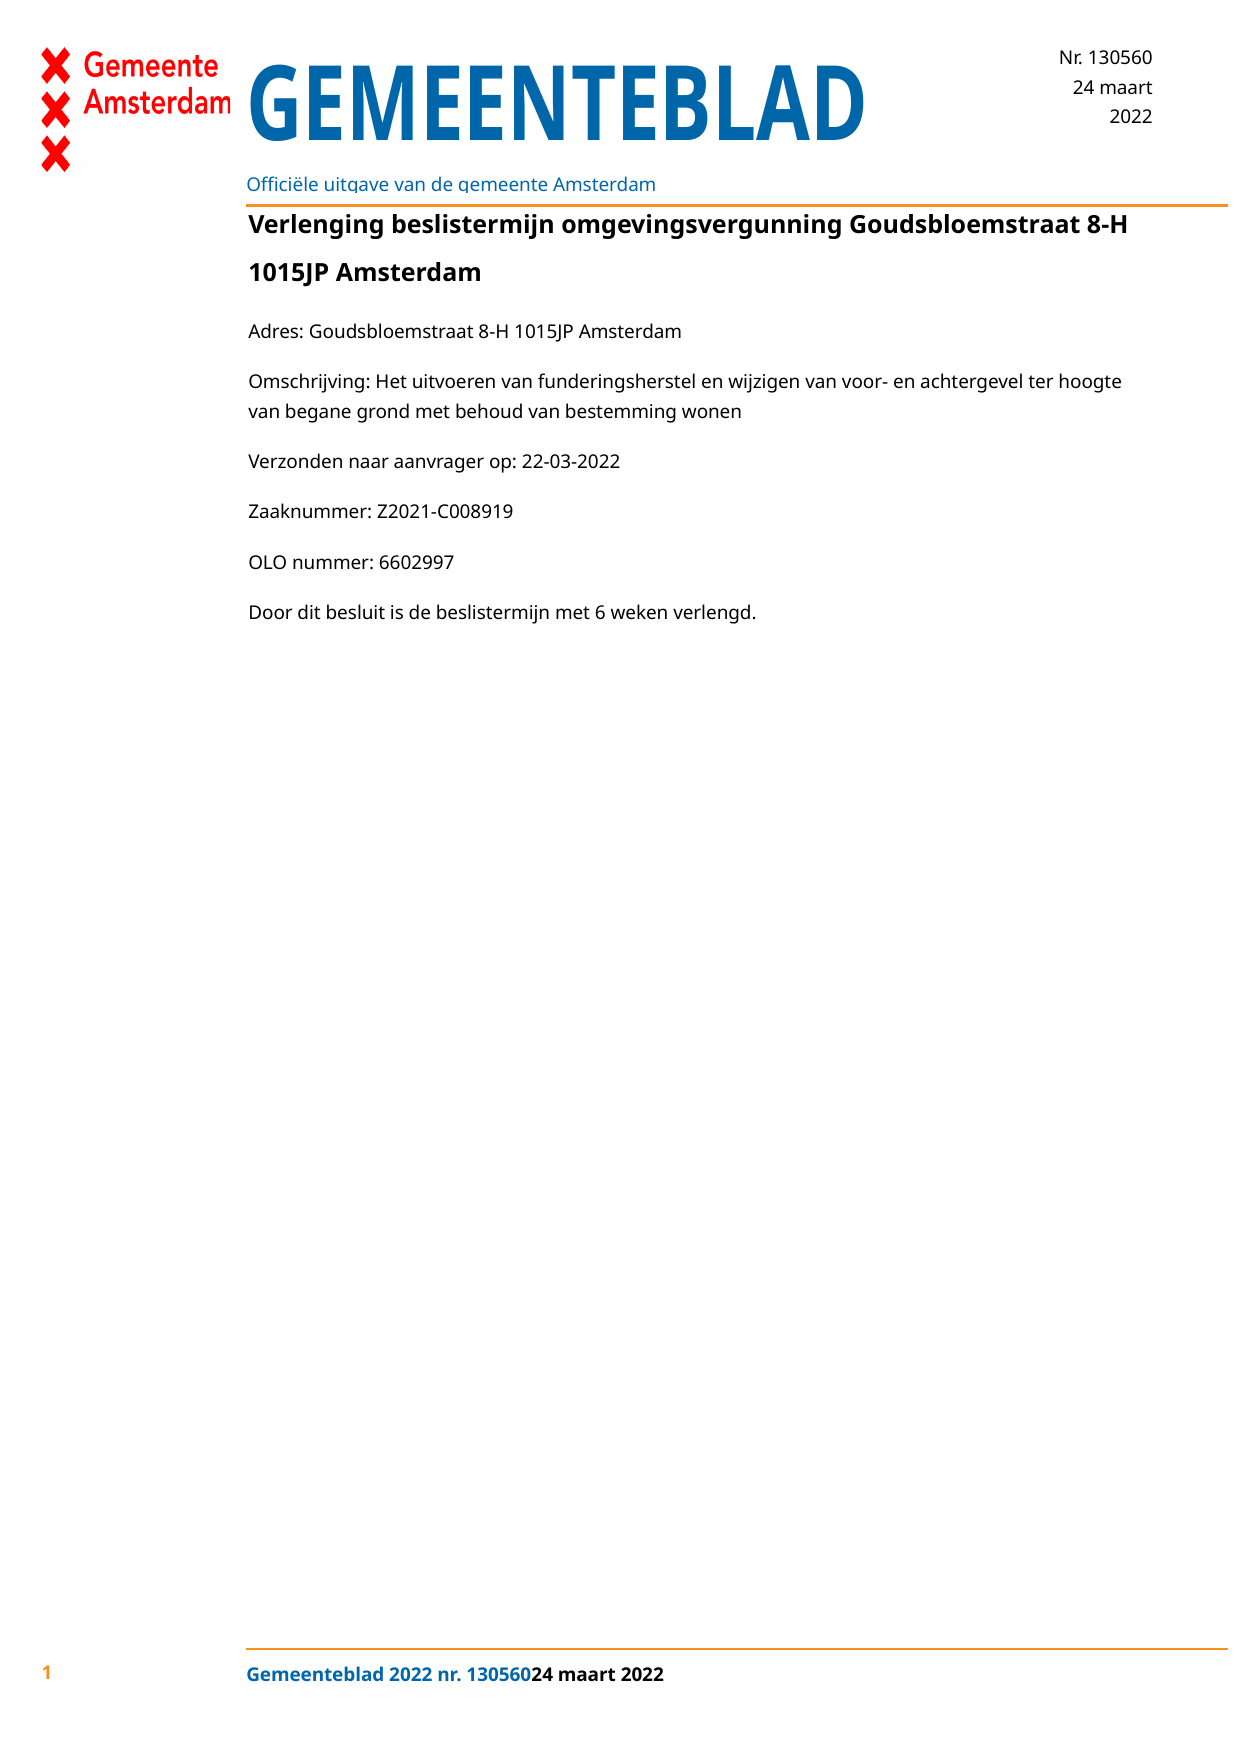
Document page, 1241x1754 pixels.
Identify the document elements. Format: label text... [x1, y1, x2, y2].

text Verzonden naar aanvrager op: 22-03-2022 [248, 448, 1152, 474]
text OLO nummer: 6602997 [248, 549, 1152, 575]
picture [41, 47, 231, 172]
text Omschrijving: Het uitvoeren van funderingsherstel en wijzigen van voor- en achtergevel ter hoogte van begane grond met behoud van bestemming wonen [248, 368, 1152, 424]
text Zaaknummer: Z2021-C008919 [248, 499, 1152, 524]
text Door dit besluit is de beslistermijn met 6 weken verlengd. [248, 599, 1152, 625]
text Adres: Goudsbloemstraat 8-H 1015JP Amsterdam [248, 318, 1152, 344]
text Verlenging beslistermijn omgevingsvergunning Goudsbloemstraat 8-H 1015JP Amsterdam [248, 207, 1152, 288]
